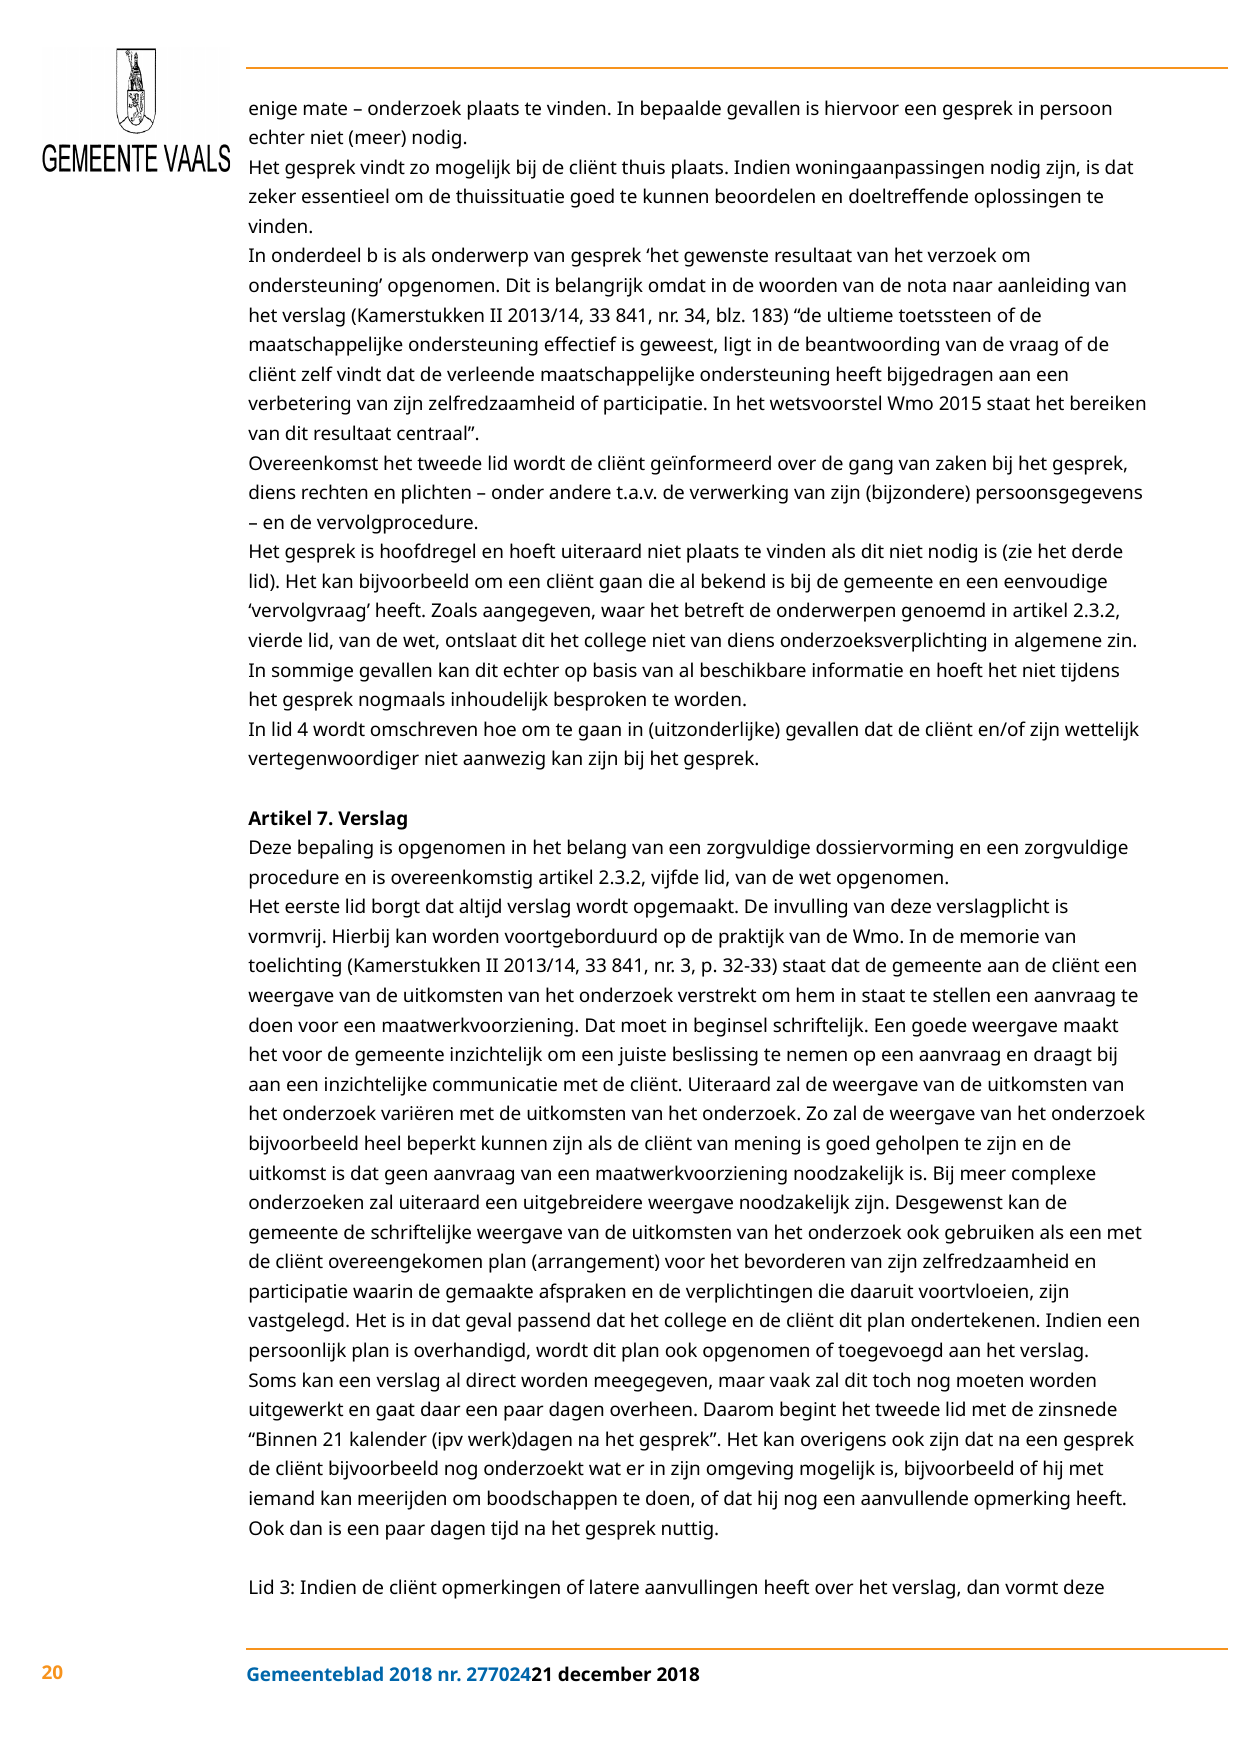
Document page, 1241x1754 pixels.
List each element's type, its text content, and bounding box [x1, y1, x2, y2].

text Het gesprek vindt zo mogelijk bij de cliënt thuis plaats. Indien woningaanpassingen nodig zijn, is dat zeker essentieel om de thuissituatie goed te kunnen beoordelen en doeltreffende oplossingen te vinden. [248, 154, 1152, 239]
text Soms kan een verslag al direct worden meegegeven, maar vaak zal dit toch nog moeten worden uitgewerkt en gaat daar een paar dagen overheen. Daarom begint het tweede lid met de zinsnede “Binnen 21 kalender (ipv werk)dagen na het gesprek”. Het kan overigens ook zijn dat na een gesprek de cliënt bijvoorbeeld nog onderzoekt wat er in zijn omgeving mogelijk is, bijvoorbeeld of hij met iemand kan meerijden om boodschappen te doen, of dat hij nog een aanvullende opmerking heeft. Ook dan is een paar dagen tijd na het gesprek nuttig. [248, 1367, 1152, 1541]
text Deze bepaling is opgenomen in het belang van een zorgvuldige dossiervorming en een zorgvuldige procedure en is overeenkomstig artikel 2.3.2, vijfde lid, van de wet opgenomen. [248, 834, 1152, 890]
text enige mate – onderzoek plaats te vinden. In bepaalde gevallen is hiervoor een gesprek in persoon echter niet (meer) nodig. [248, 95, 1152, 150]
text Het gesprek is hoofdregel en hoeft uiteraard niet plaats te vinden als dit niet nodig is (zie het derde lid). Het kan bijvoorbeeld om een cliënt gaan die al bekend is bij de gemeente en een eenvoudige ‘vervolgvraag’ heeft. Zoals aangegeven, waar het betreft de onderwerpen genoemd in artikel 2.3.2, vierde lid, van de wet, ontslaat dit het college niet van diens onderzoeksverplichting in algemene zin. In sommige gevallen kan dit echter op basis van al beschikbare informatie en hoeft het niet tijdens het gesprek nogmaals inhoudelijk besproken te worden. [248, 538, 1152, 712]
text Artikel 7. Verslag [248, 805, 1152, 831]
text Het eerste lid borgt dat altijd verslag wordt opgemaakt. De invulling van deze verslagplicht is vormvrij. Hierbij kan worden voortgeborduurd op de praktijk van de Wmo. In de memorie van toelichting (Kamerstukken II 2013/14, 33 841, nr. 3, p. 32-33) staat dat de gemeente aan de cliënt een weergave van de uitkomsten van het onderzoek verstrekt om hem in staat te stellen een aanvraag te doen voor een maatwerkvoorziening. Dat moet in beginsel schriftelijk. Een goede weergave maakt het voor de gemeente inzichtelijk om een juiste beslissing te nemen op een aanvraag en draagt bij aan een inzichtelijke communicatie met de cliënt. Uiteraard zal de weergave van de uitkomsten van het onderzoek variëren met de uitkomsten van het onderzoek. Zo zal de weergave van het onderzoek bijvoorbeeld heel beperkt kunnen zijn als de cliënt van mening is goed geholpen te zijn en de uitkomst is dat geen aanvraag van een maatwerkvoorziening noodzakelijk is. Bij meer complexe onderzoeken zal uiteraard een uitgebreidere weergave noodzakelijk zijn. Desgewenst kan de gemeente de schriftelijke weergave van de uitkomsten van het onderzoek ook gebruiken als een met de cliënt overeengekomen plan (arrangement) voor het bevorderen van zijn zelfredzaamheid en participatie waarin de gemaakte afspraken en de verplichtingen die daaruit voortvloeien, zijn vastgelegd. Het is in dat geval passend dat het college en de cliënt dit plan ondertekenen. Indien een persoonlijk plan is overhandigd, wordt dit plan ook opgenomen of toegevoegd aan het verslag. [248, 893, 1152, 1363]
text Lid 3: Indien de cliënt opmerkingen of latere aanvullingen heeft over het verslag, dan vormt deze [248, 1574, 1152, 1600]
text In lid 4 wordt omschreven hoe om te gaan in (uitzonderlijke) gevallen dat de cliënt en/of zijn wettelijk vertegenwoordiger niet aanwezig kan zijn bij het gesprek. [248, 716, 1152, 771]
text In onderdeel b is als onderwerp van gesprek ‘het gewenste resultaat van het verzoek om ondersteuning’ opgenomen. Dit is belangrijk omdat in de woorden van de nota naar aanleiding van het verslag (Kamerstukken II 2013/14, 33 841, nr. 34, blz. 183) “de ultieme toetssteen of de maatschappelijke ondersteuning effectief is geweest, ligt in de beantwoording van de vraag of de cliënt zelf vindt dat de verleende maatschappelijke ondersteuning heeft bijgedragen aan een verbetering van zijn zelfredzaamheid of participatie. In het wetsvoorstel Wmo 2015 staat het bereiken van dit resultaat centraal”. [248, 243, 1152, 446]
text Overeenkomst het tweede lid wordt de cliënt geïnformeerd over de gang van zaken bij het gesprek, diens rechten en plichten – onder andere t.a.v. de verwerking van zijn (bijzondere) persoonsgegevens – en de vervolgprocedure. [248, 450, 1152, 535]
picture [41, 47, 231, 172]
